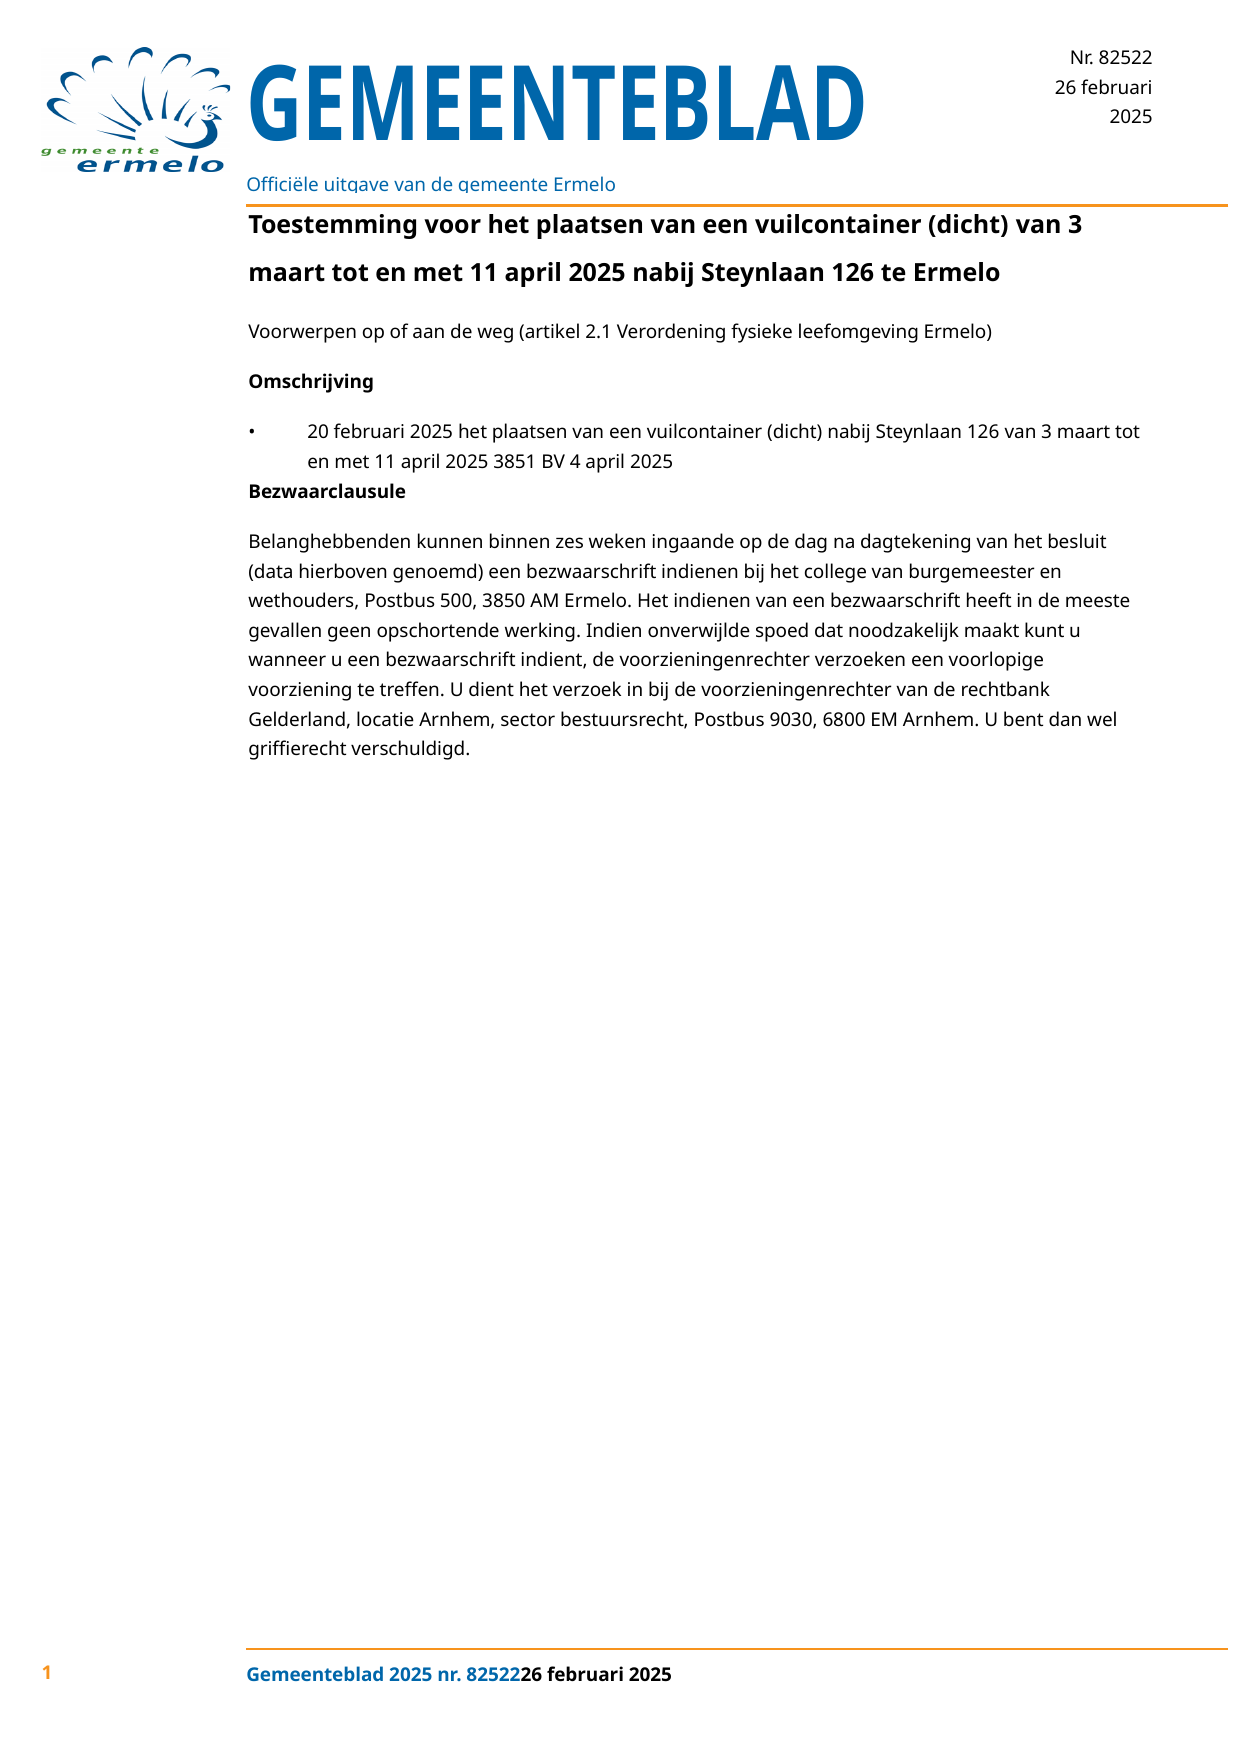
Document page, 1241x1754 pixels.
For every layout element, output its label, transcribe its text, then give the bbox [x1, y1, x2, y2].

text Bezwaarclausule [248, 478, 1152, 504]
text Voorwerpen op of aan de weg (artikel 2.1 Verordening fysieke leefomgeving Ermelo) [248, 318, 1152, 344]
text Belanghebbenden kunnen binnen zes weken ingaande op de dag na dagtekening van het besluit (data hierboven genoemd) een bezwaarschrift indienen bij het college van burgemeester en wethouders, Postbus 500, 3850 AM Ermelo. Het indienen van een bezwaarschrift heeft in de meeste gevallen geen opschortende werking. Indien onverwijlde spoed dat noodzakelijk maakt kunt u wanneer u een bezwaarschrift indient, de voorzieningenrechter verzoeken een voorlopige voorziening te treffen. U dient het verzoek in bij de voorzieningenrechter van de rechtbank Gelderland, locatie Arnhem, sector bestuursrecht, Postbus 9030, 6800 EM Arnhem. U bent dan wel griffierecht verschuldigd. [248, 528, 1152, 761]
text Omschrijving [248, 368, 1152, 394]
text Toestemming voor het plaatsen van een vuilcontainer (dicht) van 3 maart tot en met 11 april 2025 nabij Steynlaan 126 te Ermelo [248, 207, 1152, 288]
picture [41, 47, 231, 172]
list 20 februari 2025 het plaatsen van een vuilcontainer (dicht) nabij Steynlaan 126 van 3 maart tot en met 11 april 2025 3851 BV 4 april 2025 [248, 419, 1152, 474]
